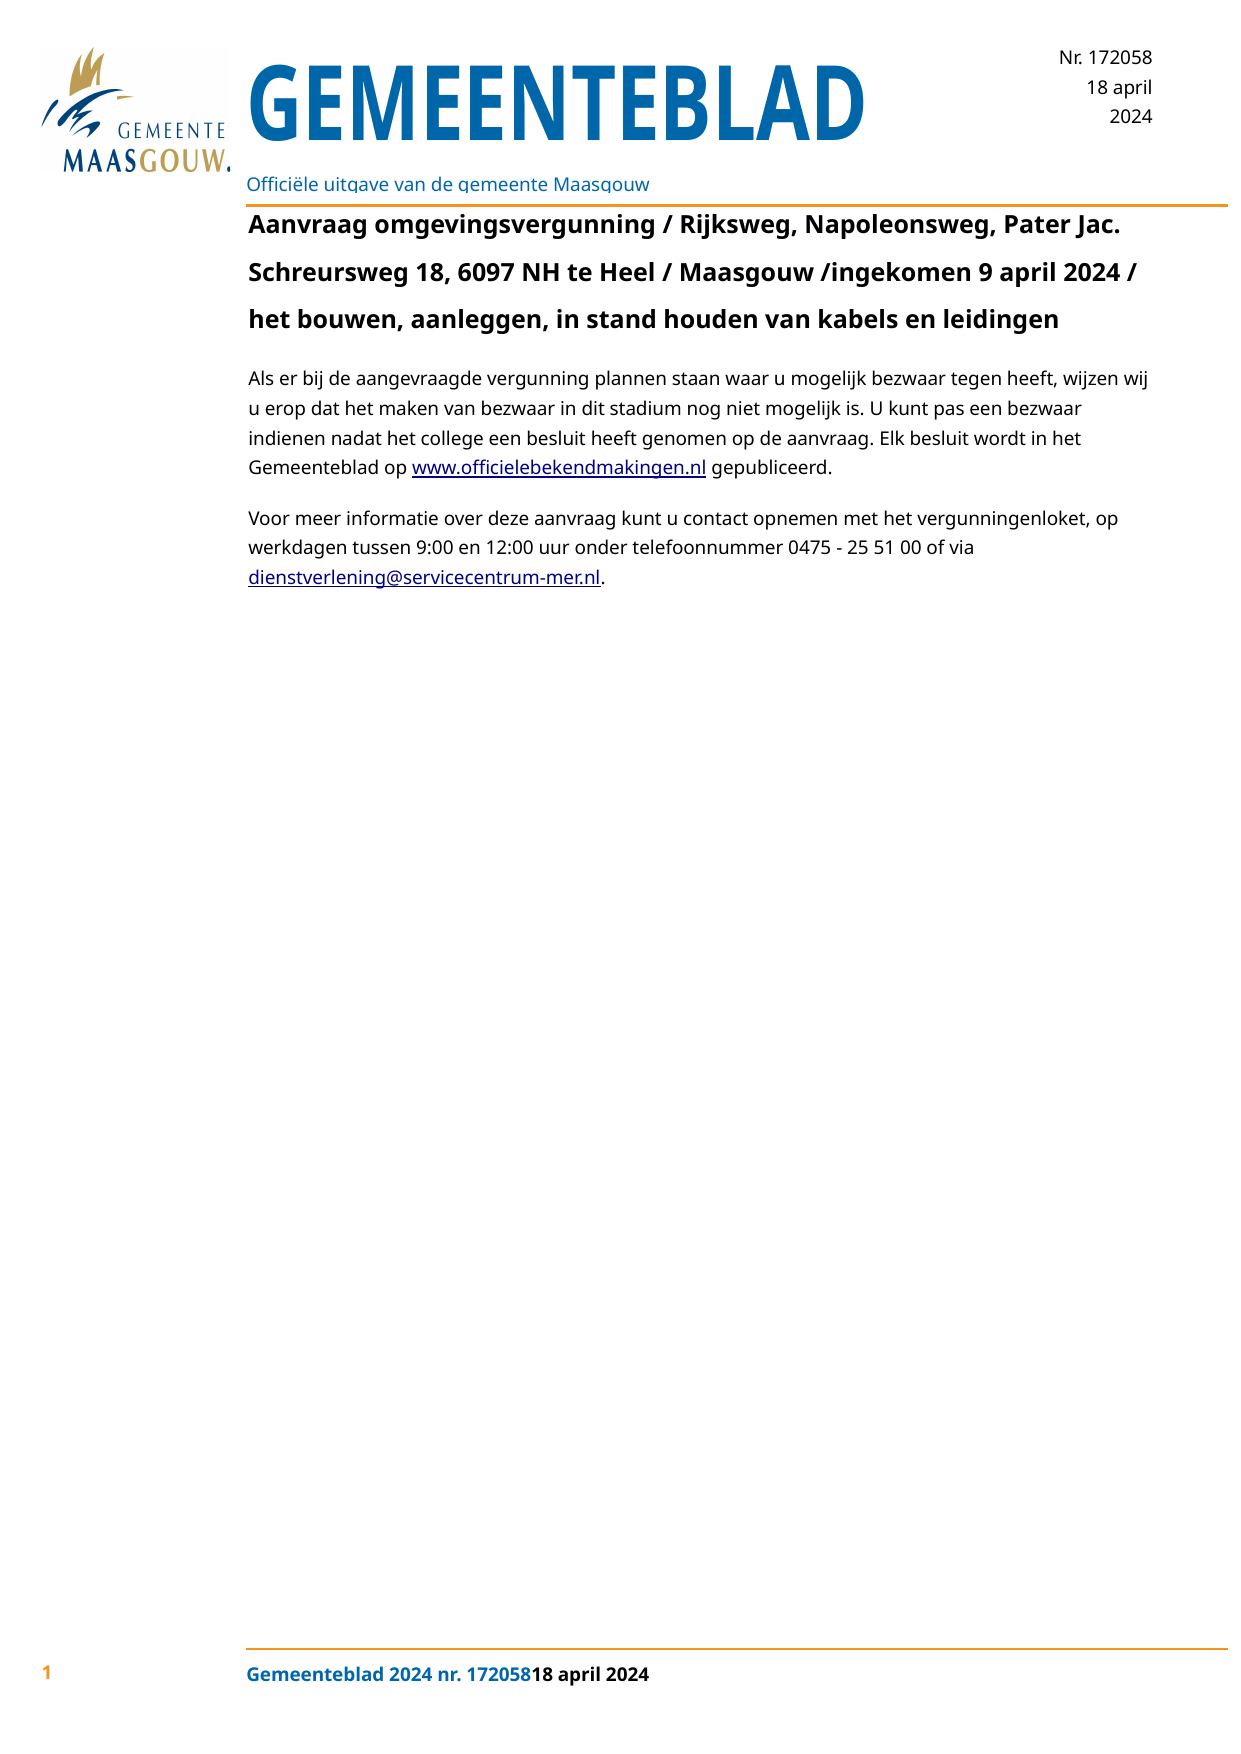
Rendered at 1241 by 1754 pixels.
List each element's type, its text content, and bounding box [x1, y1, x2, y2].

text Aanvraag omgevingsvergunning / Rijksweg, Napoleonsweg, Pater Jac. Schreursweg 18, 6097 NH te Heel / Maasgouw /ingekomen 9 april 2024 / het bouwen, aanleggen, in stand houden van kabels en leidingen [248, 207, 1152, 336]
text Voor meer informatie over deze aanvraag kunt u contact opnemen met het vergunningenloket, op werkdagen tussen 9:00 en 12:00 uur onder telefoonnummer 0475 - 25 51 00 of via dienstverlening@servicecentrum-mer.nl. [248, 505, 1152, 589]
picture [41, 47, 231, 172]
text Als er bij de aangevraagde vergunning plannen staan waar u mogelijk bezwaar tegen heeft, wijzen wij u erop dat het maken van bezwaar in dit stadium nog niet mogelijk is. U kunt pas een bezwaar indienen nadat het college een besluit heeft genomen op de aanvraag. Elk besluit wordt in het Gemeenteblad op www.officielebekendmakingen.nl gepubliceerd. [248, 366, 1152, 480]
